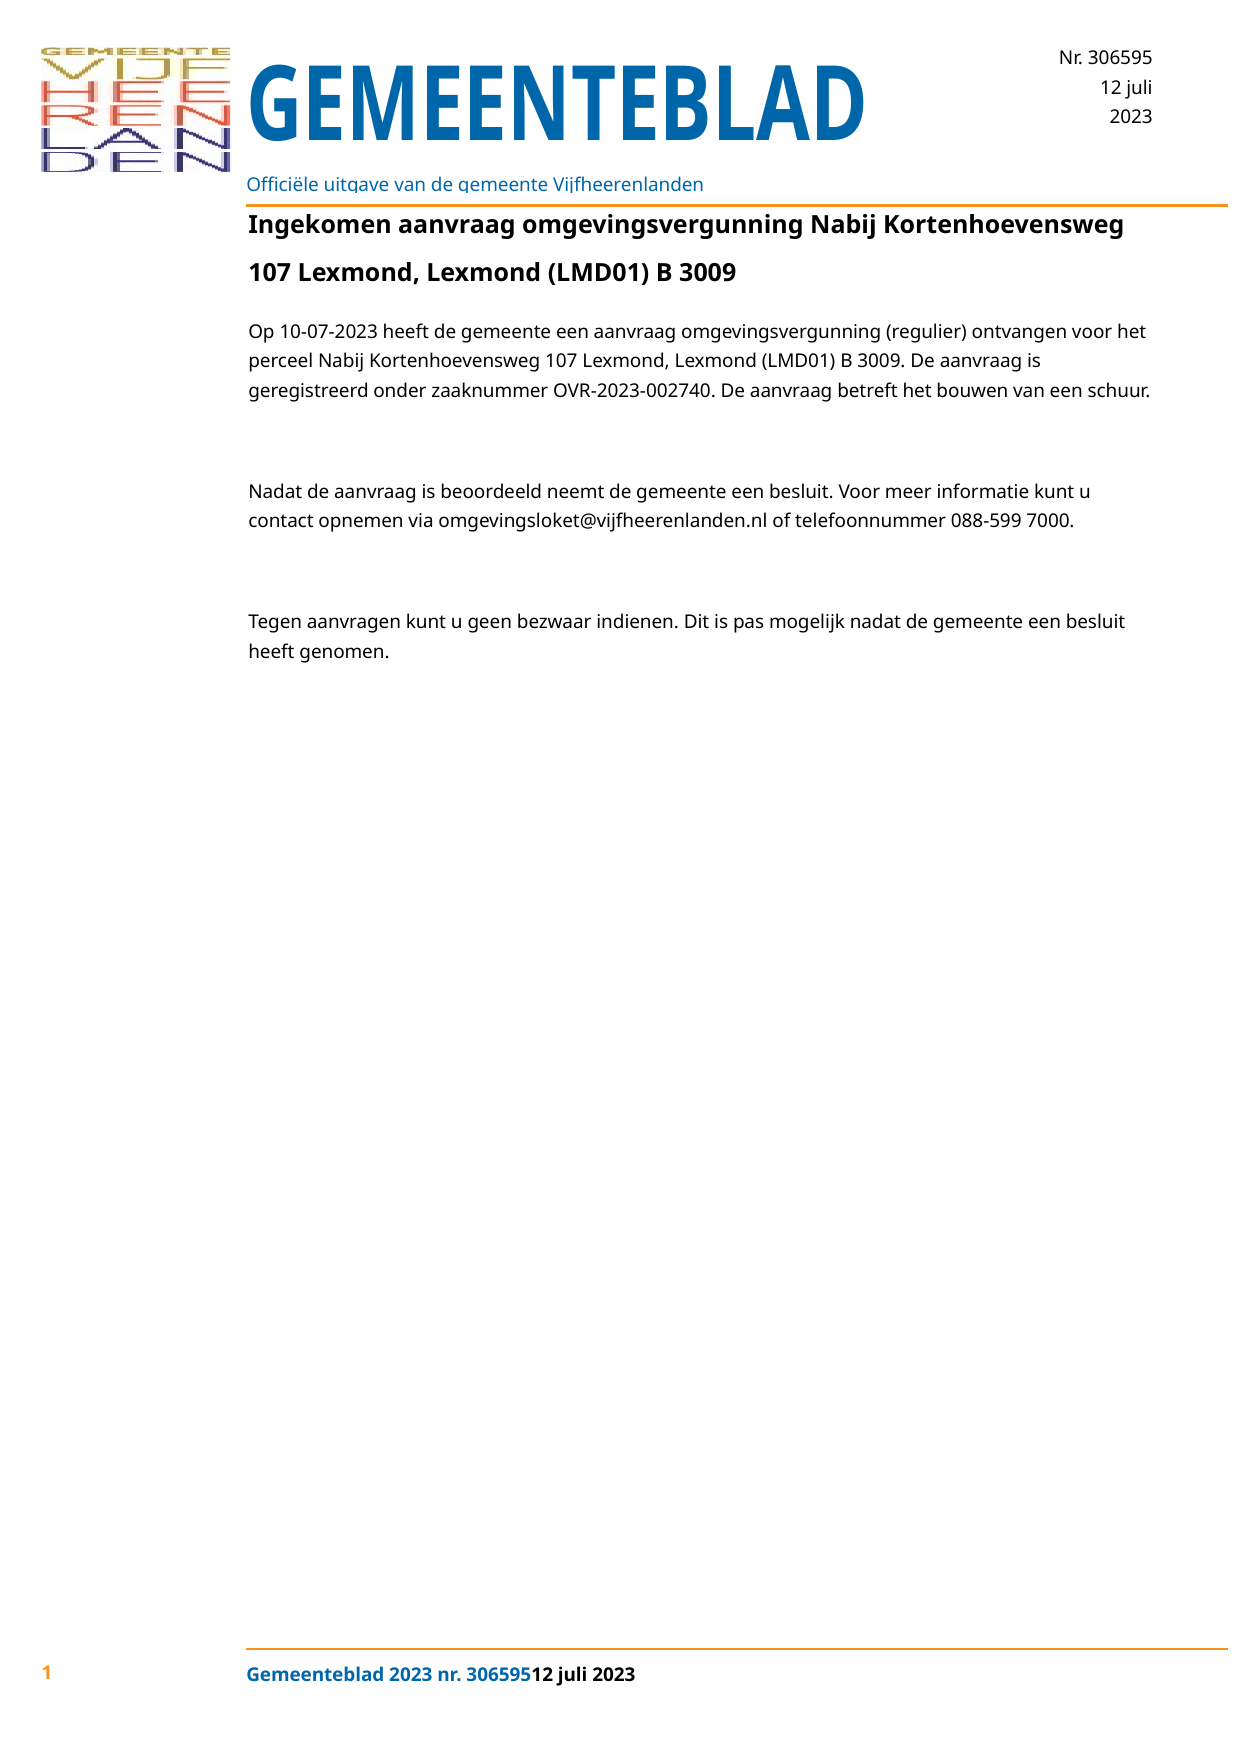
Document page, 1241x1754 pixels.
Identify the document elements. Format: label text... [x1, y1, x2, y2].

text Nadat de aanvraag is beoordeeld neemt de gemeente een besluit. Voor meer informatie kunt u contact opnemen via omgevingsloket@vijfheerenlanden.nl of telefoonnummer 088-599 7000. [248, 478, 1152, 533]
text Op 10-07-2023 heeft de gemeente een aanvraag omgevingsvergunning (regulier) ontvangen voor het perceel Nabij Kortenhoevensweg 107 Lexmond, Lexmond (LMD01) B 3009. De aanvraag is geregistreerd onder zaaknummer OVR-2023-002740. De aanvraag betreft het bouwen van een schuur. [248, 318, 1152, 403]
text Tegen aanvragen kunt u geen bezwaar indienen. Dit is pas mogelijk nadat de gemeente een besluit heeft genomen. [248, 608, 1152, 664]
picture [41, 47, 231, 172]
text Ingekomen aanvraag omgevingsvergunning Nabij Kortenhoevensweg 107 Lexmond, Lexmond (LMD01) B 3009 [248, 207, 1152, 288]
